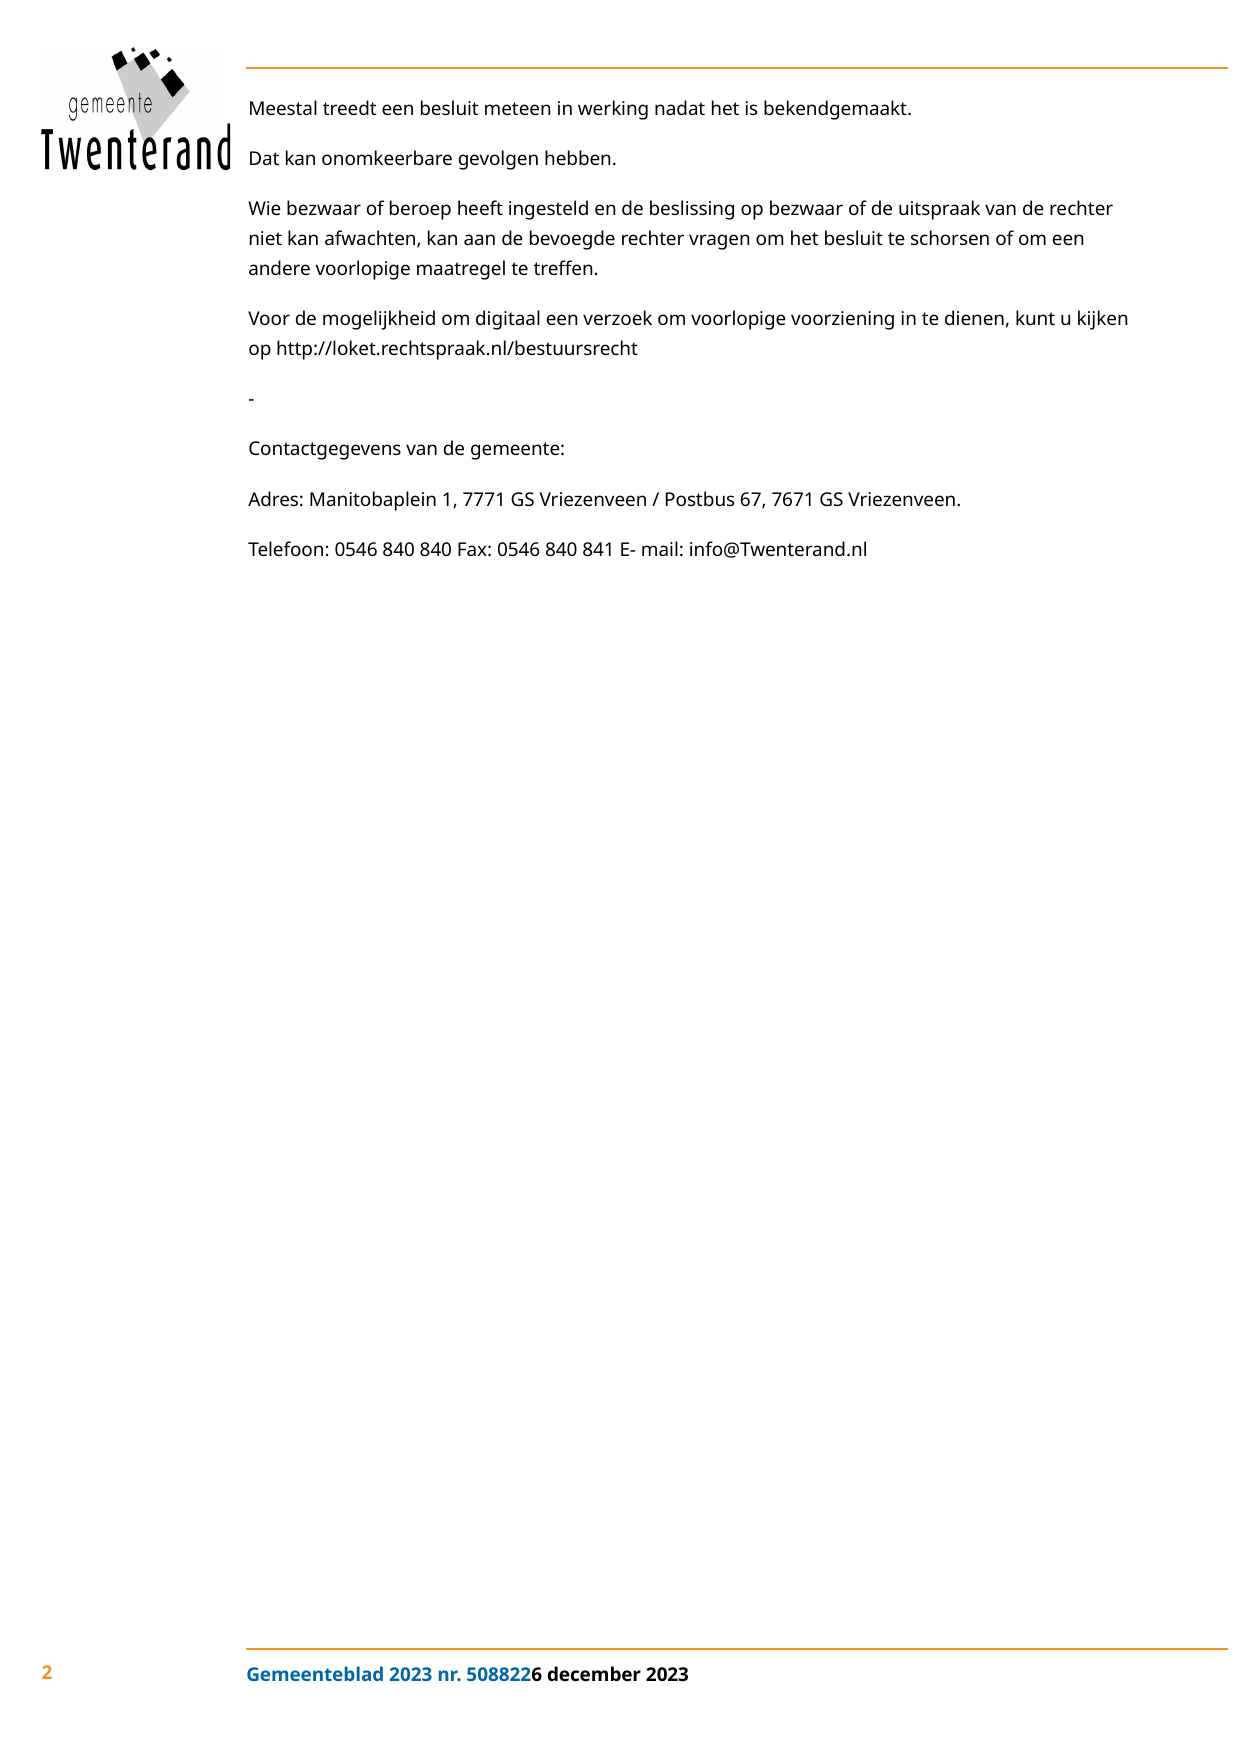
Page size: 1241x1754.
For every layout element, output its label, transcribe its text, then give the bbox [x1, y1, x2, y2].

picture [41, 47, 231, 172]
text Adres: Manitobaplein 1, 7771 GS Vriezenveen / Postbus 67, 7671 GS Vriezenveen. [248, 486, 1152, 512]
text Dat kan onomkeerbare gevolgen hebben. [248, 145, 1152, 171]
text Wie bezwaar of beroep heeft ingesteld en de beslissing op bezwaar of de uitspraak van de rechter niet kan afwachten, kan aan de bevoegde rechter vragen om het besluit te schorsen of om een andere voorlopige maatregel te treffen. [248, 196, 1152, 281]
text - [248, 385, 1152, 411]
text Meestal treedt een besluit meteen in werking nadat het is bekendgemaakt. [248, 95, 1152, 121]
text Telefoon: 0546 840 840 Fax: 0546 840 841 E- mail: info@Twenterand.nl [248, 536, 1152, 562]
text Voor de mogelijkheid om digitaal een verzoek om voorlopige voorziening in te dienen, kunt u kijken op http://loket.rechtspraak.nl/bestuursrecht [248, 305, 1152, 361]
text Contactgegevens van de gemeente: [248, 436, 1152, 461]
